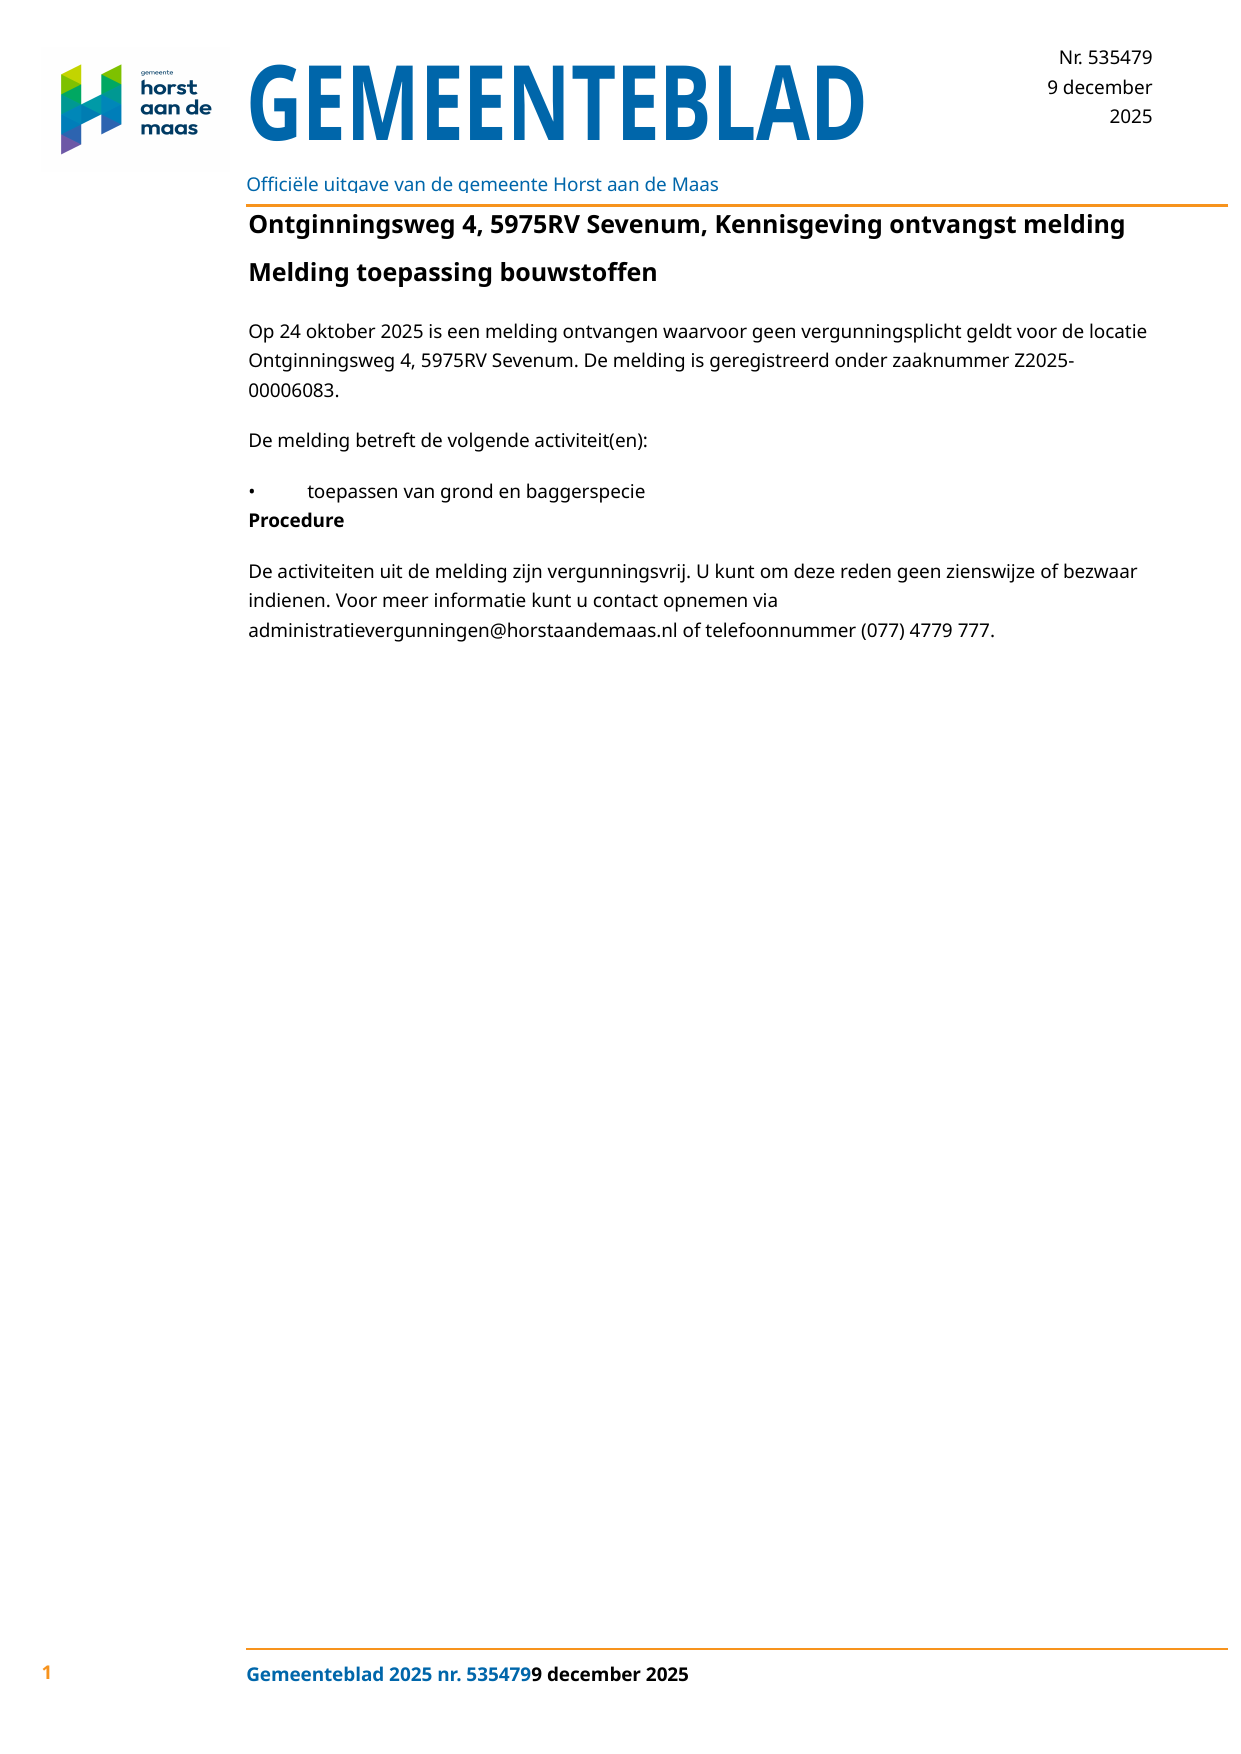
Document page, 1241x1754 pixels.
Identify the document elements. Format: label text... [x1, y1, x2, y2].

list toepassen van grond en baggerspecie [248, 478, 1152, 504]
text Op 24 oktober 2025 is een melding ontvangen waarvoor geen vergunningsplicht geldt voor de locatie Ontginningsweg 4, 5975RV Sevenum. De melding is geregistreerd onder zaaknummer Z2025-00006083. [248, 318, 1152, 403]
text De activiteiten uit de melding zijn vergunningsvrij. U kunt om deze reden geen zienswijze of bezwaar indienen. Voor meer informatie kunt u contact opnemen via administratievergunningen@horstaandemaas.nl of telefoonnummer (077) 4779 777. [248, 558, 1152, 643]
text Ontginningsweg 4, 5975RV Sevenum, Kennisgeving ontvangst melding Melding toepassing bouwstoffen [248, 207, 1152, 288]
text De melding betreft de volgende activiteit(en): [248, 427, 1152, 453]
text Procedure [248, 507, 1152, 533]
picture [41, 47, 231, 172]
